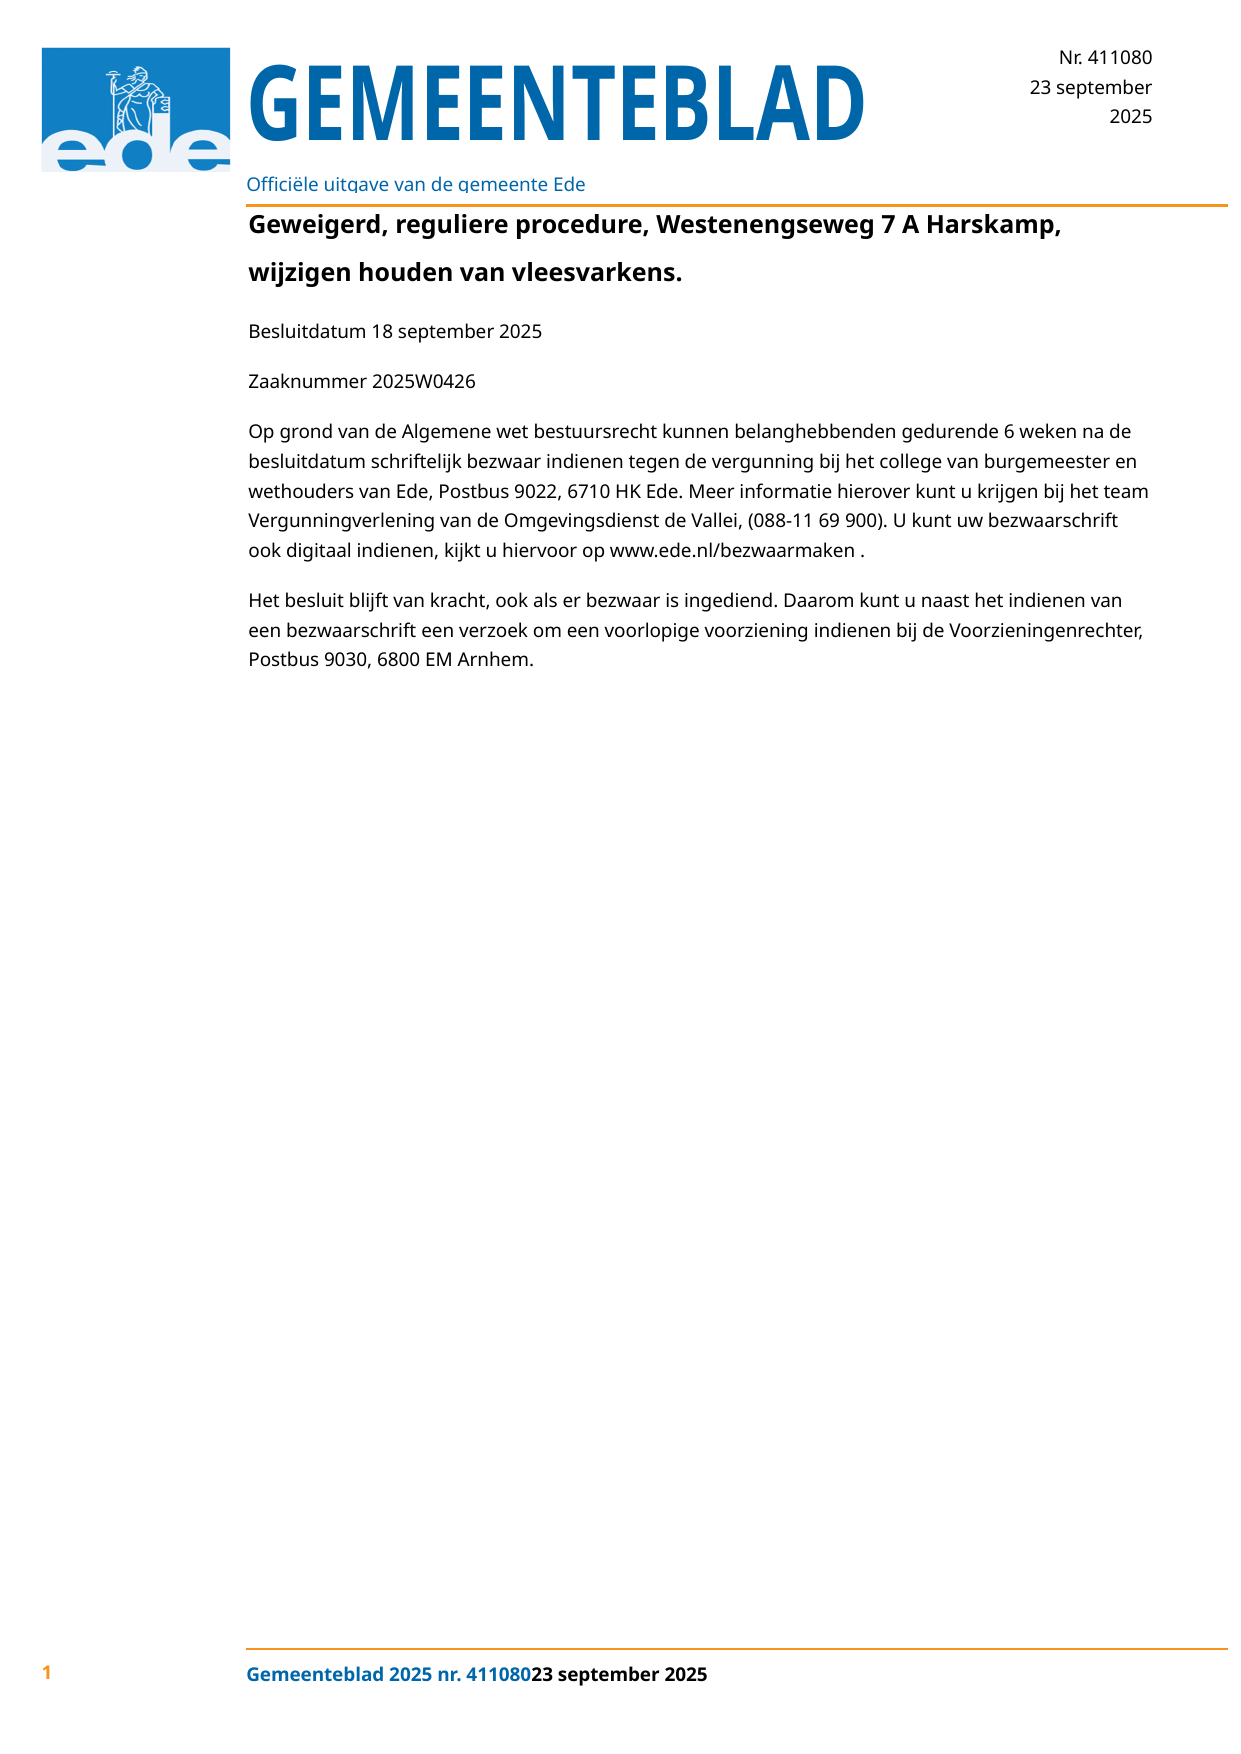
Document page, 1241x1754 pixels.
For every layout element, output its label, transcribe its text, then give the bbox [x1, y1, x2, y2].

text Het besluit blijft van kracht, ook als er bezwaar is ingediend. Daarom kunt u naast het indienen van een bezwaarschrift een verzoek om een voorlopige voorziening indienen bij de Voorzieningenrechter, Postbus 9030, 6800 EM Arnhem. [248, 587, 1152, 672]
text Geweigerd, reguliere procedure, Westenengseweg 7 A Harskamp, wijzigen houden van vleesvarkens. [248, 207, 1152, 288]
picture [41, 47, 231, 172]
text Besluitdatum 18 september 2025 [248, 318, 1152, 344]
text Zaaknummer 2025W0426 [248, 368, 1152, 394]
text Op grond van de Algemene wet bestuursrecht kunnen belanghebbenden gedurende 6 weken na de besluitdatum schriftelijk bezwaar indienen tegen de vergunning bij het college van burgemeester en wethouders van Ede, Postbus 9022, 6710 HK Ede. Meer informatie hierover kunt u krijgen bij het team Vergunningverlening van de Omgevingsdienst de Vallei, (088-11 69 900). U kunt uw bezwaarschrift ook digitaal indienen, kijkt u hiervoor op www.ede.nl/bezwaarmaken . [248, 419, 1152, 563]
